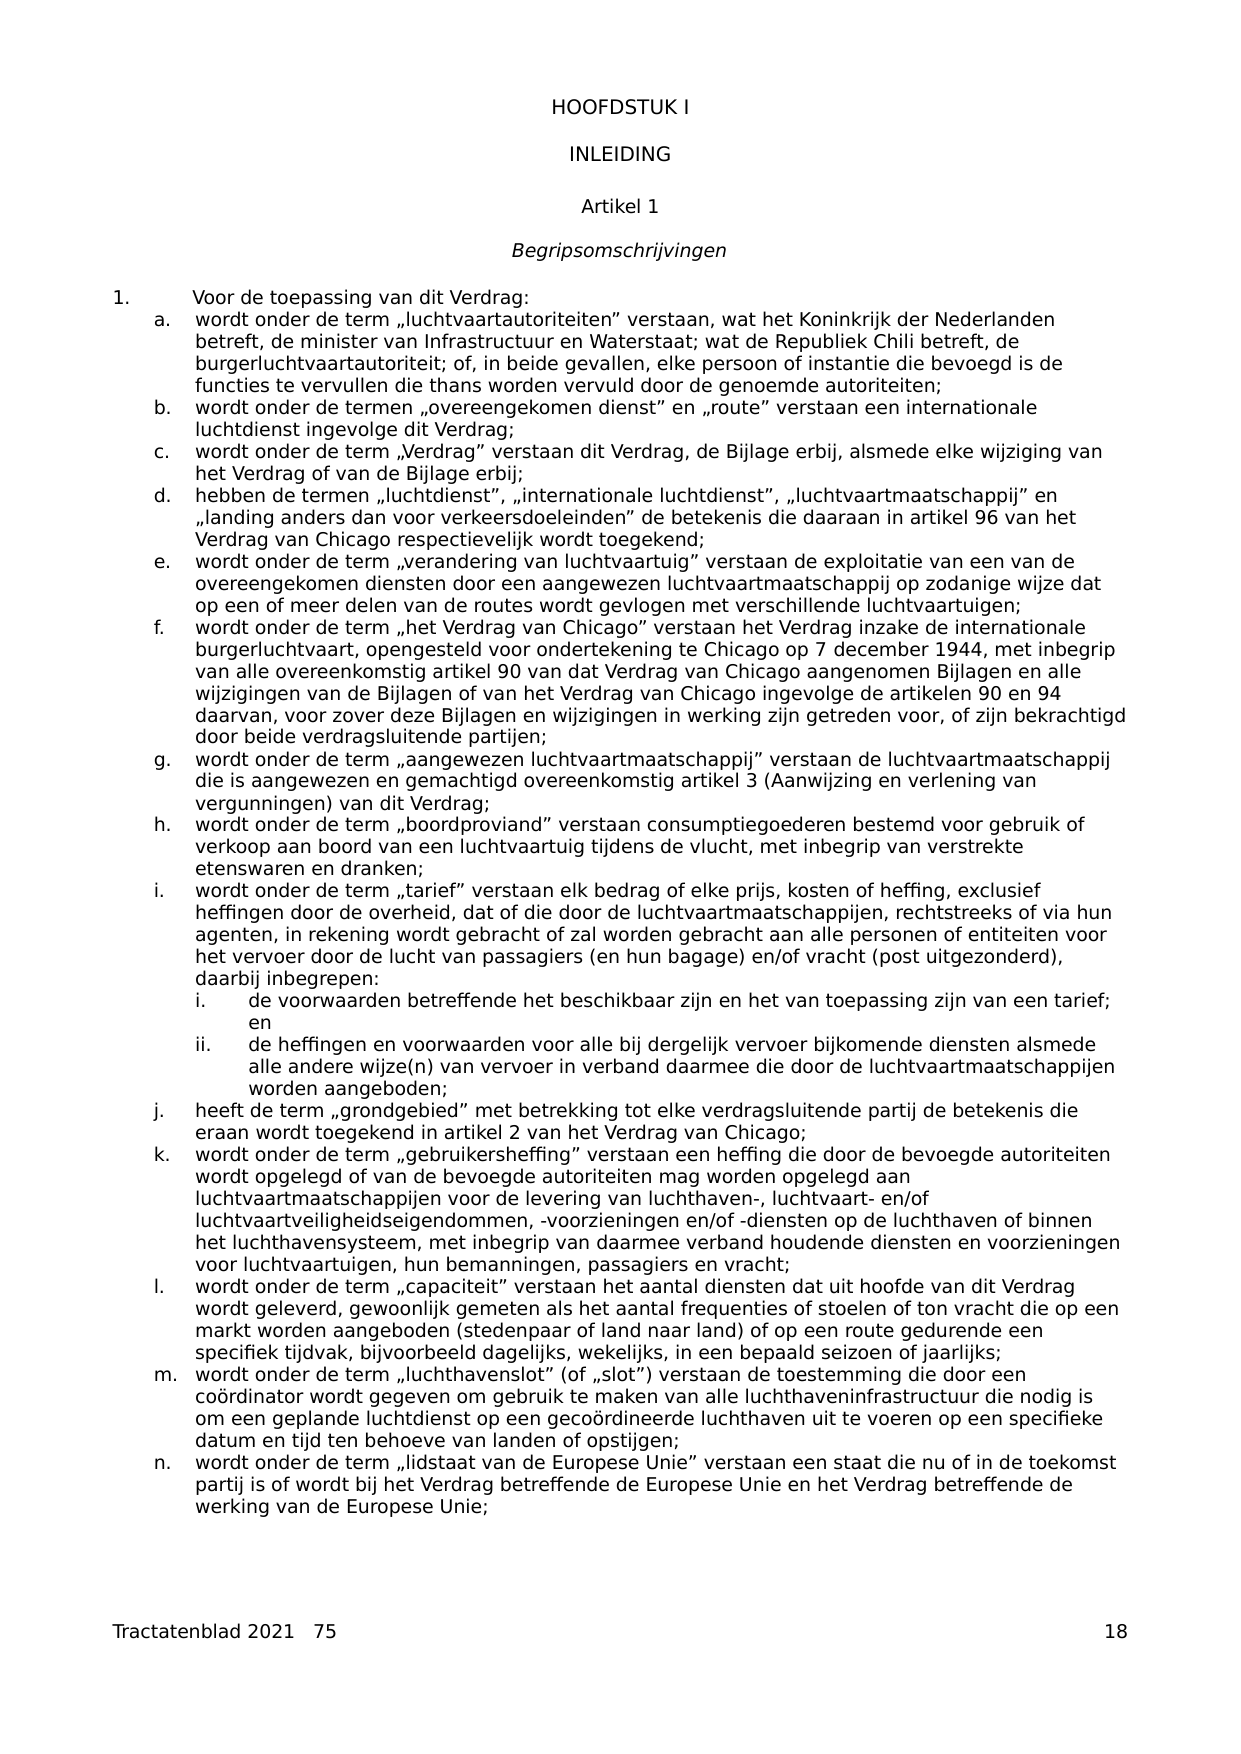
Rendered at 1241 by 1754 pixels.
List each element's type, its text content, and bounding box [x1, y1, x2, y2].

text l. wordt onder de term „capaciteit” verstaan het aantal diensten dat uit hoofde van dit Verdrag wordt geleverd, gewoonlijk gemeten als het aantal frequenties of stoelen of ton vracht die op een markt worden aangeboden (stedenpaar of land naar land) of op een route gedurende een specifiek tijdvak, bijvoorbeeld dagelijks, wekelijks, in een bepaald seizoen of jaarlijks; [153, 1276, 1128, 1364]
text 1. Voor de toepassing van dit Verdrag: [112, 287, 1128, 309]
subtitle HOOFDSTUK I INLEIDING [112, 96, 1128, 166]
text ii. de heffingen en voorwaarden voor alle bij dergelijk vervoer bijkomende diensten alsmede alle andere wijze(n) van vervoer in verband daarmee die door de luchtvaartmaatschappijen worden aangeboden; [195, 1034, 1128, 1100]
text j. heeft de term „grondgebied” met betrekking tot elke verdragsluitende partij de betekenis die eraan wordt toegekend in artikel 2 van het Verdrag van Chicago; [153, 1100, 1128, 1144]
text g. wordt onder de term „aangewezen luchtvaartmaatschappij” verstaan de luchtvaartmaatschappij die is aangewezen en gemachtigd overeenkomstig artikel 3 (Aanwijzing en verlening van vergunningen) van dit Verdrag; [153, 748, 1128, 814]
subtitle Artikel 1 Begripsomschrijvingen [112, 196, 1128, 262]
text f. wordt onder de term „het Verdrag van Chicago” verstaan het Verdrag inzake de internationale burgerluchtvaart, opengesteld voor ondertekening te Chicago op 7 december 1944, met inbegrip van alle overeenkomstig artikel 90 van dat Verdrag van Chicago aangenomen Bijlagen en alle wijzigingen van de Bijlagen of van het Verdrag van Chicago ingevolge de artikelen 90 en 94 daarvan, voor zover deze Bijlagen en wijzigingen in werking zijn getreden voor, of zijn bekrachtigd door beide verdragsluitende partijen; [153, 617, 1128, 748]
text n. wordt onder de term „lidstaat van de Europese Unie” verstaan een staat die nu of in de toekomst partij is of wordt bij het Verdrag betreffende de Europese Unie en het Verdrag betreffende de werking van de Europese Unie; [153, 1452, 1128, 1518]
text c. wordt onder de term „Verdrag” verstaan dit Verdrag, de Bijlage erbij, alsmede elke wijziging van het Verdrag of van de Bijlage erbij; [153, 441, 1128, 485]
text d. hebben de termen „luchtdienst”, „internationale luchtdienst”, „luchtvaartmaatschappij” en „landing anders dan voor verkeersdoeleinden” de betekenis die daaraan in artikel 96 van het Verdrag van Chicago respectievelijk wordt toegekend; [153, 485, 1128, 551]
text h. wordt onder de term „boordproviand” verstaan consumptiegoederen bestemd voor gebruik of verkoop aan boord van een luchtvaartuig tijdens de vlucht, met inbegrip van verstrekte etenswaren en dranken; [153, 814, 1128, 880]
text m. wordt onder de term „luchthavenslot” (of „slot”) verstaan de toestemming die door een coördinator wordt gegeven om gebruik te maken van alle luchthaveninfrastructuur die nodig is om een geplande luchtdienst op een gecoördineerde luchthaven uit te voeren op een specifieke datum en tijd ten behoeve van landen of opstijgen; [153, 1364, 1128, 1452]
text a. wordt onder de term „luchtvaartautoriteiten” verstaan, wat het Koninkrijk der Nederlanden betreft, de minister van Infrastructuur en Waterstaat; wat de Republiek Chili betreft, de burgerluchtvaartautoriteit; of, in beide gevallen, elke persoon of instantie die bevoegd is de functies te vervullen die thans worden vervuld door de genoemde autoriteiten; [153, 309, 1128, 397]
text k. wordt onder de term „gebruikersheffing” verstaan een heffing die door de bevoegde autoriteiten wordt opgelegd of van de bevoegde autoriteiten mag worden opgelegd aan luchtvaartmaatschappijen voor de levering van luchthaven-, luchtvaart- en/of luchtvaartveiligheidseigendommen, -voorzieningen en/of -diensten op de luchthaven of binnen het luchthavensysteem, met inbegrip van daarmee verband houdende diensten en voorzieningen voor luchtvaartuigen, hun bemanningen, passagiers en vracht; [153, 1144, 1128, 1276]
text b. wordt onder de termen „overeengekomen dienst” en „route” verstaan een internationale luchtdienst ingevolge dit Verdrag; [153, 397, 1128, 441]
text e. wordt onder de term „verandering van luchtvaartuig” verstaan de exploitatie van een van de overeengekomen diensten door een aangewezen luchtvaartmaatschappij op zodanige wijze dat op een of meer delen van de routes wordt gevlogen met verschillende luchtvaartuigen; [153, 551, 1128, 617]
text i. wordt onder de term „tarief” verstaan elk bedrag of elke prijs, kosten of heffing, exclusief heffingen door de overheid, dat of die door de luchtvaartmaatschappijen, rechtstreeks of via hun agenten, in rekening wordt gebracht of zal worden gebracht aan alle personen of entiteiten voor het vervoer door de lucht van passagiers (en hun bagage) en/of vracht (post uitgezonderd), daarbij inbegrepen: [153, 880, 1128, 990]
text i. de voorwaarden betreffende het beschikbaar zijn en het van toepassing zijn van een tarief; en [195, 990, 1128, 1034]
